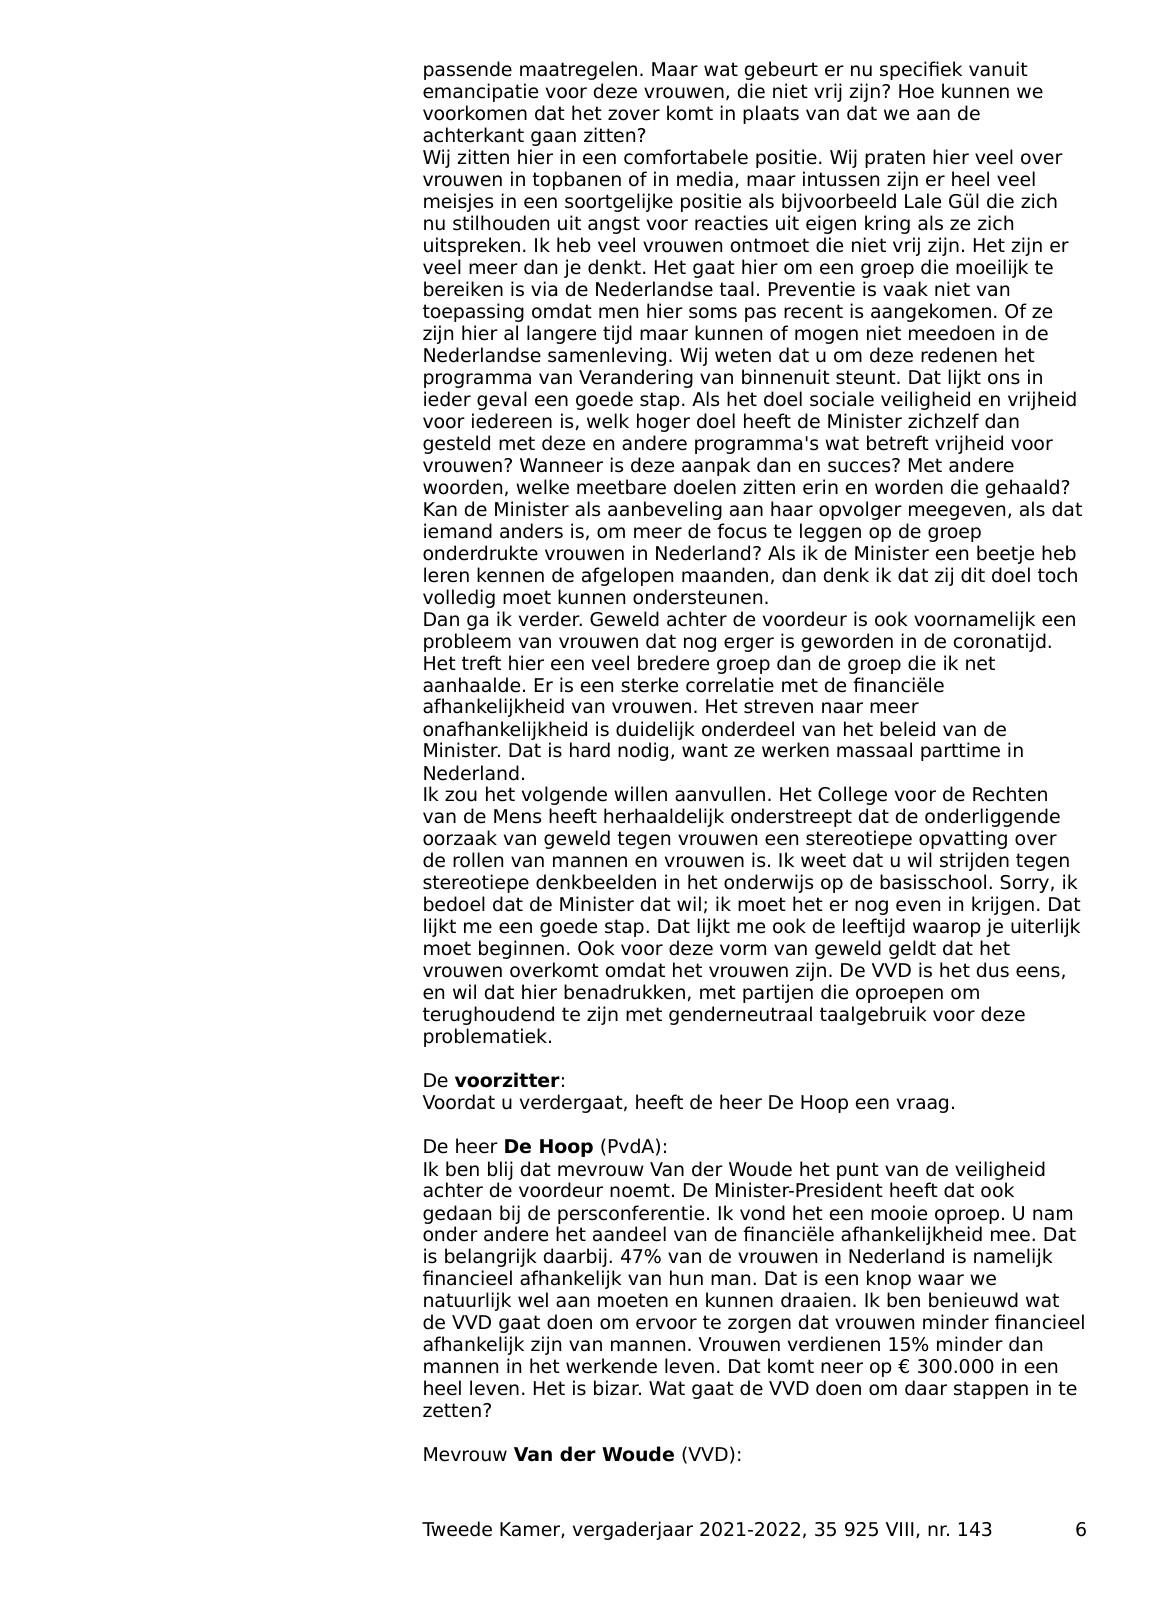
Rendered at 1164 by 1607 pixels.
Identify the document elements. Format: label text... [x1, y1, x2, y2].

text De heer De Hoop (PvdA): [422, 1136, 1087, 1158]
text passende maatregelen. Maar wat gebeurt er nu specifiek vanuit emancipatie voor deze vrouwen, die niet vrij zijn? Hoe kunnen we voorkomen dat het zover komt in plaats van dat we aan de achterkant gaan zitten? [422, 59, 1087, 147]
text Mevrouw Van der Woude (VVD): [422, 1444, 1087, 1466]
text Ik ben blij dat mevrouw Van der Woude het punt van de veiligheid achter de voordeur noemt. De Minister-President heeft dat ook gedaan bij de persconferentie. Ik vond het een mooie oproep. U nam onder andere het aandeel van de financiële afhankelijkheid mee. Dat is belangrijk daarbij. 47% van de vrouwen in Nederland is namelijk financieel afhankelijk van hun man. Dat is een knop waar we natuurlijk wel aan moeten en kunnen draaien. Ik ben benieuwd wat de VVD gaat doen om ervoor te zorgen dat vrouwen minder financieel afhankelijk zijn van mannen. Vrouwen verdienen 15% minder dan mannen in het werkende leven. Dat komt neer op € 300.000 in een heel leven. Het is bizar. Wat gaat de VVD doen om daar stappen in te zetten? [422, 1158, 1087, 1422]
text Dan ga ik verder. Geweld achter de voordeur is ook voornamelijk een probleem van vrouwen dat nog erger is geworden in de coronatijd. Het treft hier een veel bredere groep dan de groep die ik net aanhaalde. Er is een sterke correlatie met de financiële afhankelijkheid van vrouwen. Het streven naar meer onafhankelijkheid is duidelijk onderdeel van het beleid van de Minister. Dat is hard nodig, want ze werken massaal parttime in Nederland. [422, 608, 1087, 784]
text Ik zou het volgende willen aanvullen. Het College voor de Rechten van de Mens heeft herhaaldelijk onderstreept dat de onderliggende oorzaak van geweld tegen vrouwen een stereotiepe opvatting over de rollen van mannen en vrouwen is. Ik weet dat u wil strijden tegen stereotiepe denkbeelden in het onderwijs op de basisschool. Sorry, ik bedoel dat de Minister dat wil; ik moet het er nog even in krijgen. Dat lijkt me een goede stap. Dat lijkt me ook de leeftijd waarop je uiterlijk moet beginnen. Ook voor deze vorm van geweld geldt dat het vrouwen overkomt omdat het vrouwen zijn. De VVD is het dus eens, en wil dat hier benadrukken, met partijen die oproepen om terughoudend te zijn met genderneutraal taalgebruik voor deze problematiek. [422, 784, 1087, 1048]
text Voordat u verdergaat, heeft de heer De Hoop een vraag. [422, 1092, 1087, 1114]
text Wij zitten hier in een comfortabele positie. Wij praten hier veel over vrouwen in topbanen of in media, maar intussen zijn er heel veel meisjes in een soortgelijke positie als bijvoorbeeld Lale Gül die zich nu stilhouden uit angst voor reacties uit eigen kring als ze zich uitspreken. Ik heb veel vrouwen ontmoet die niet vrij zijn. Het zijn er veel meer dan je denkt. Het gaat hier om een groep die moeilijk te bereiken is via de Nederlandse taal. Preventie is vaak niet van toepassing omdat men hier soms pas recent is aangekomen. Of ze zijn hier al langere tijd maar kunnen of mogen niet meedoen in de Nederlandse samenleving. Wij weten dat u om deze redenen het programma van Verandering van binnenuit steunt. Dat lijkt ons in ieder geval een goede stap. Als het doel sociale veiligheid en vrijheid voor iedereen is, welk hoger doel heeft de Minister zichzelf dan gesteld met deze en andere programma's wat betreft vrijheid voor vrouwen? Wanneer is deze aanpak dan en succes? Met andere woorden, welke meetbare doelen zitten erin en worden die gehaald? Kan de Minister als aanbeveling aan haar opvolger meegeven, als dat iemand anders is, om meer de focus te leggen op de groep onderdrukte vrouwen in Nederland? Als ik de Minister een beetje heb leren kennen de afgelopen maanden, dan denk ik dat zij dit doel toch volledig moet kunnen ondersteunen. [422, 147, 1087, 608]
text De voorzitter: [422, 1070, 1087, 1092]
